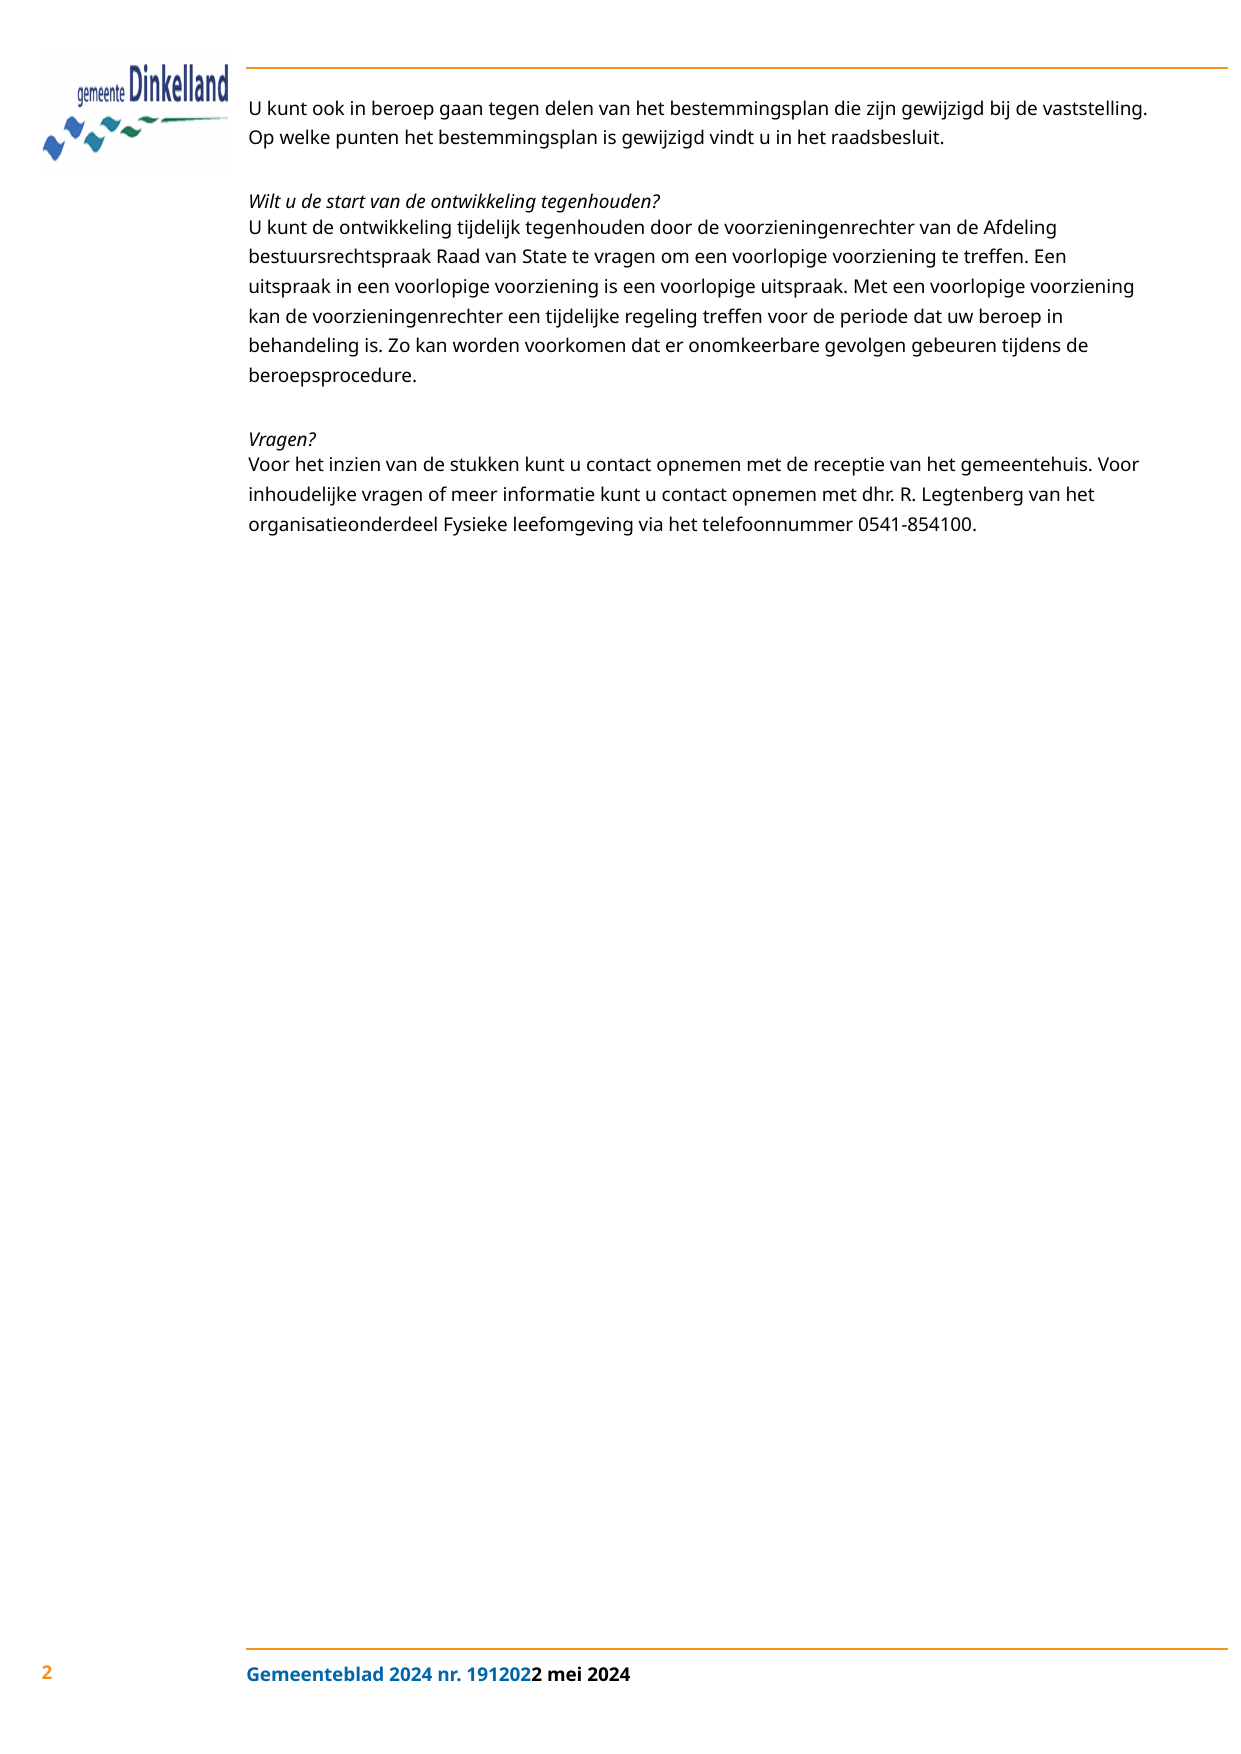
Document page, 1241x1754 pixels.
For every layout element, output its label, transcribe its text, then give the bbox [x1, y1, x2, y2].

text Vragen? [248, 426, 1152, 452]
text U kunt de ontwikkeling tijdelijk tegenhouden door de voorzieningenrechter van de Afdeling bestuursrechtspraak Raad van State te vragen om een voorlopige voorziening te treffen. Een uitspraak in een voorlopige voorziening is een voorlopige uitspraak. Met een voorlopige voorziening kan de voorzieningenrechter een tijdelijke regeling treffen voor de periode dat uw beroep in behandeling is. Zo kan worden voorkomen dat er onomkeerbare gevolgen gebeuren tijdens de beroepsprocedure. [248, 214, 1152, 388]
text Voor het inzien van de stukken kunt u contact opnemen met de receptie van het gemeentehuis. Voor inhoudelijke vragen of meer informatie kunt u contact opnemen met dhr. R. Legtenberg van het organisatieonderdeel Fysieke leefomgeving via het telefoonnummer 0541-854100. [248, 452, 1152, 537]
text Wilt u de start van de ontwikkeling tegenhouden? [248, 188, 1152, 214]
picture [41, 47, 231, 172]
text U kunt ook in beroep gaan tegen delen van het bestemmingsplan die zijn gewijzigd bij de vaststelling. Op welke punten het bestemmingsplan is gewijzigd vindt u in het raadsbesluit. [248, 95, 1152, 150]
